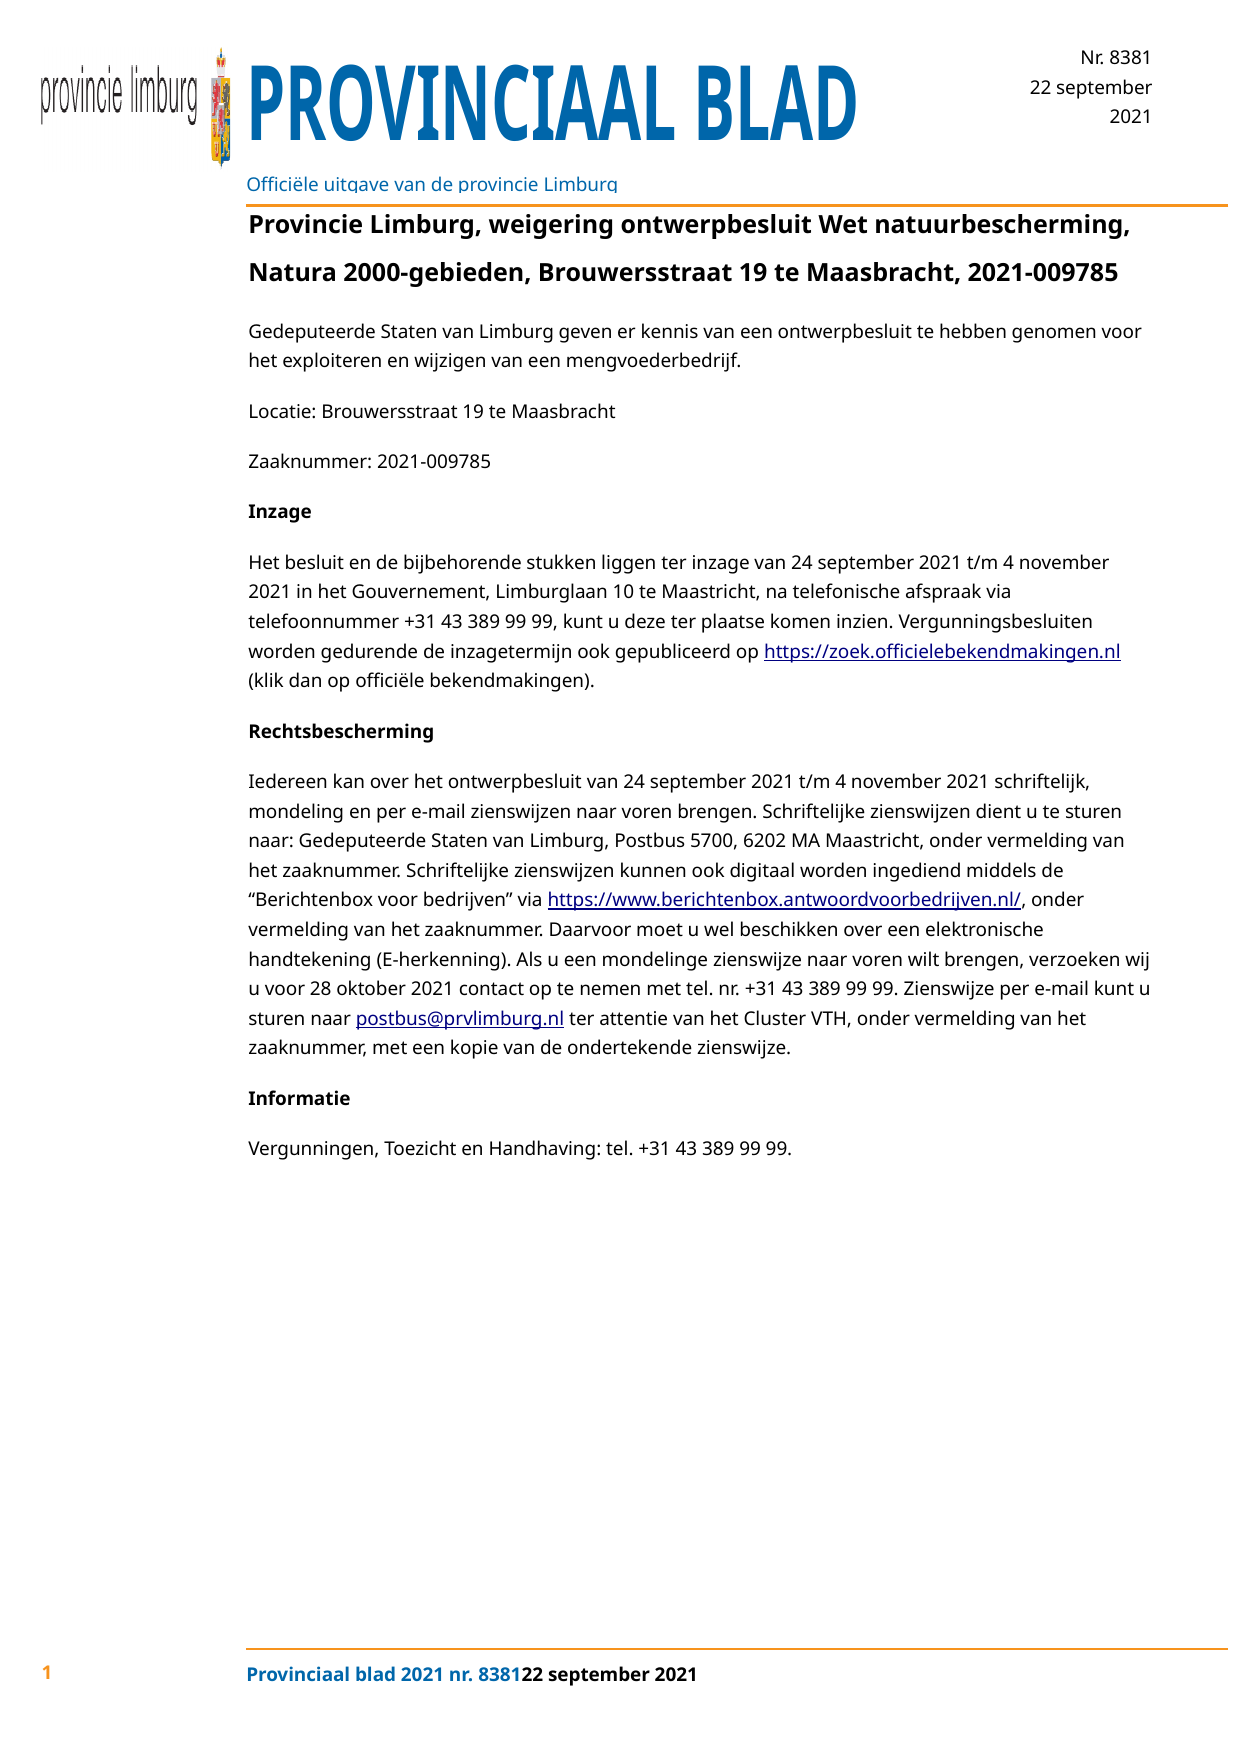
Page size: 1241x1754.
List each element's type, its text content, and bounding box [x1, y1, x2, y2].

text Inzage [248, 499, 1152, 524]
text Het besluit en de bijbehorende stukken liggen ter inzage van 24 september 2021 t/m 4 november 2021 in het Gouvernement, Limburglaan 10 te Maastricht, na telefonische afspraak via telefoonnummer +31 43 389 99 99, kunt u deze ter plaatse komen inzien. Vergunningsbesluiten worden gedurende de inzagetermijn ook gepubliceerd op https://zoek.officielebekendmakingen.nl (klik dan op officiële bekendmakingen). [248, 549, 1152, 693]
text Locatie: Brouwersstraat 19 te Maasbracht [248, 398, 1152, 424]
text Informatie [248, 1085, 1152, 1111]
text Zaaknummer: 2021-009785 [248, 448, 1152, 474]
text Iedereen kan over het ontwerpbesluit van 24 september 2021 t/m 4 november 2021 schriftelijk, mondeling en per e-mail zienswijzen naar voren brengen. Schriftelijke zienswijzen dient u te sturen naar: Gedeputeerde Staten van Limburg, Postbus 5700, 6202 MA Maastricht, onder vermelding van het zaaknummer. Schriftelijke zienswijzen kunnen ook digitaal worden ingediend middels de “Berichtenbox voor bedrijven” via https://www.berichtenbox.antwoordvoorbedrijven.nl/, onder vermelding van het zaaknummer. Daarvoor moet u wel beschikken over een elektronische handtekening (E-herkenning). Als u een mondelinge zienswijze naar voren wilt brengen, verzoeken wij u voor 28 oktober 2021 contact op te nemen met tel. nr. +31 43 389 99 99. Zienswijze per e-mail kunt u sturen naar postbus@prvlimburg.nl ter attentie van het Cluster VTH, onder vermelding van het zaaknummer, met een kopie van de ondertekende zienswijze. [248, 768, 1152, 1060]
text Gedeputeerde Staten van Limburg geven er kennis van een ontwerpbesluit te hebben genomen voor het exploiteren en wijzigen van een mengvoederbedrijf. [248, 318, 1152, 373]
text Provincie Limburg, weigering ontwerpbesluit Wet natuurbescherming, Natura 2000-gebieden, Brouwersstraat 19 te Maasbracht, 2021-009785 [248, 207, 1152, 288]
text Vergunningen, Toezicht en Handhaving: tel. +31 43 389 99 99. [248, 1135, 1152, 1161]
text Rechtsbescherming [248, 718, 1152, 744]
picture [41, 47, 231, 172]
